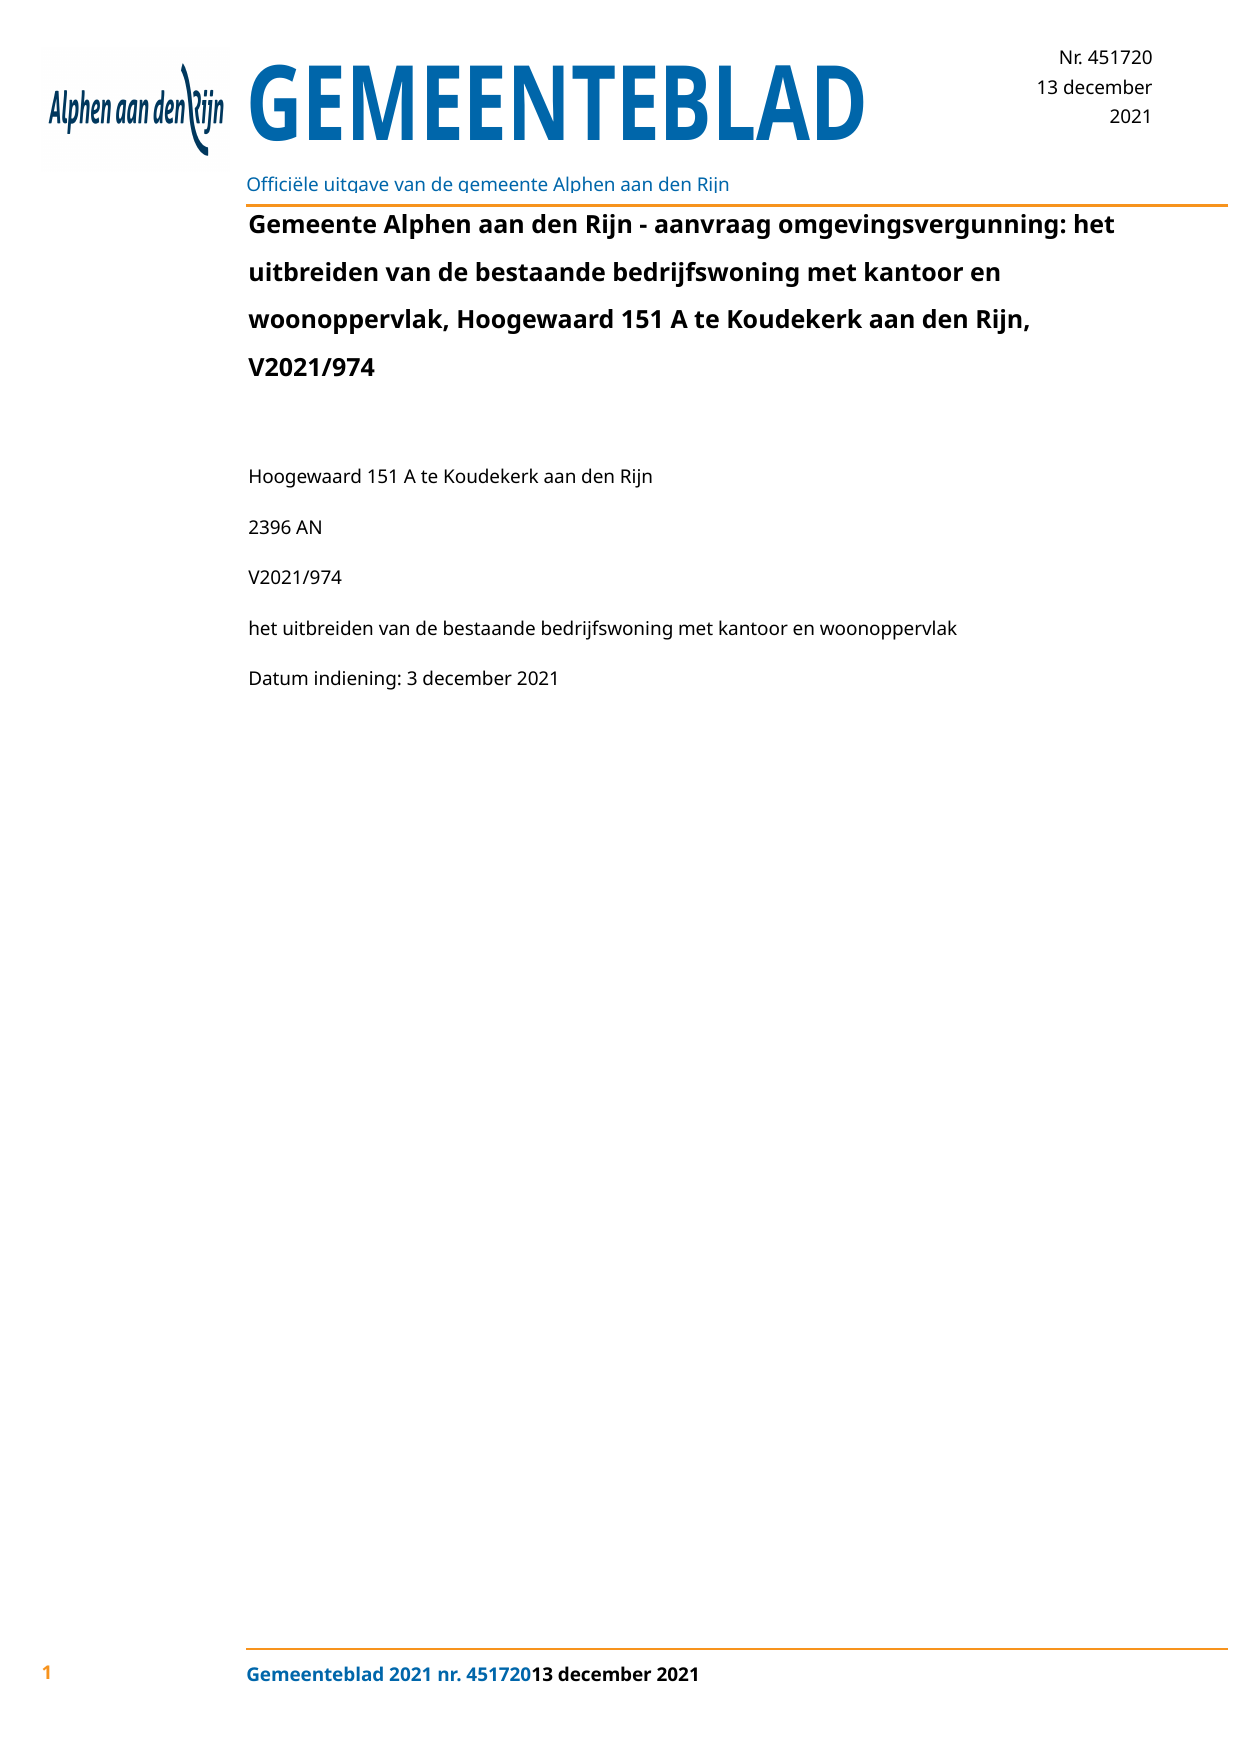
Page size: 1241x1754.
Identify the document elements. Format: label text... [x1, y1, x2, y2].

text Hoogewaard 151 A te Koudekerk aan den Rijn [248, 463, 1152, 489]
text 2396 AN [248, 514, 1152, 540]
text V2021/974 [248, 564, 1152, 590]
text Gemeente Alphen aan den Rijn - aanvraag omgevingsvergunning: het uitbreiden van de bestaande bedrijfswoning met kantoor en woonoppervlak, Hoogewaard 151 A te Koudekerk aan den Rijn, V2021/974 [248, 207, 1152, 384]
text het uitbreiden van de bestaande bedrijfswoning met kantoor en woonoppervlak [248, 615, 1152, 641]
text Datum indiening: 3 december 2021 [248, 665, 1152, 691]
picture [41, 47, 231, 172]
